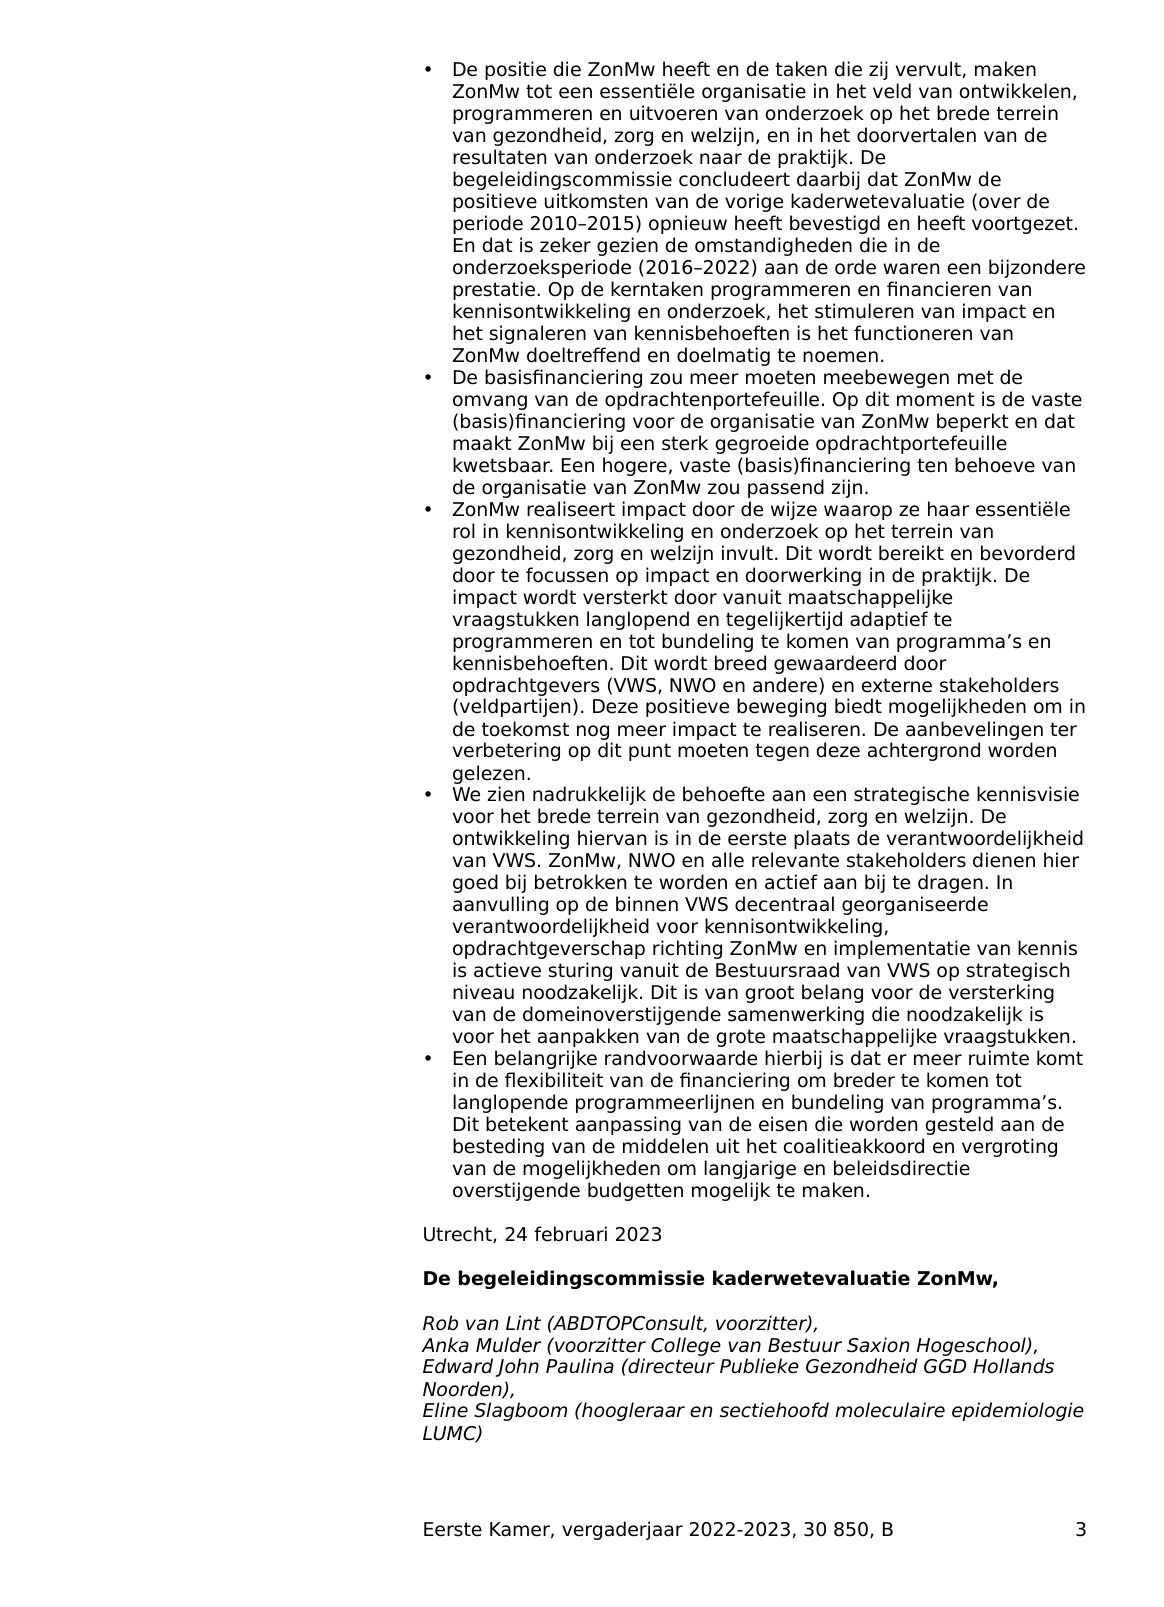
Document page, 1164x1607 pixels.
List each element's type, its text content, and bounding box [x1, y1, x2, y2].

text Edward John Paulina (directeur Publieke Gezondheid GGD Hollands Noorden), [422, 1356, 1087, 1400]
text Rob van Lint (ABDTOPConsult, voorzitter), [422, 1312, 1087, 1334]
text • Een belangrijke randvoorwaarde hierbij is dat er meer ruimte komt in de flexibiliteit van de financiering om breder te komen tot langlopende programmeerlijnen en bundeling van programma’s. Dit betekent aanpassing van de eisen die worden gesteld aan de besteding van de middelen uit het coalitieakkoord en vergroting van de mogelijkheden om langjarige en beleidsdirectie overstijgende budgetten mogelijk te maken. [422, 1048, 1087, 1202]
text • De positie die ZonMw heeft en de taken die zij vervult, maken ZonMw tot een essentiële organisatie in het veld van ontwikkelen, programmeren en uitvoeren van onderzoek op het brede terrein van gezondheid, zorg en welzijn, en in het doorvertalen van de resultaten van onderzoek naar de praktijk. De begeleidingscommissie concludeert daarbij dat ZonMw de positieve uitkomsten van de vorige kaderwetevaluatie (over de periode 2010–2015) opnieuw heeft bevestigd en heeft voortgezet. En dat is zeker gezien de omstandigheden die in de onderzoeksperiode (2016–2022) aan de orde waren een bijzondere prestatie. Op de kerntaken programmeren en financieren van kennisontwikkeling en onderzoek, het stimuleren van impact en het signaleren van kennisbehoeften is het functioneren van ZonMw doeltreffend en doelmatig te noemen. [422, 59, 1087, 367]
text • De basisfinanciering zou meer moeten meebewegen met de omvang van de opdrachtenportefeuille. Op dit moment is de vaste (basis)financiering voor de organisatie van ZonMw beperkt en dat maakt ZonMw bij een sterk gegroeide opdrachtportefeuille kwetsbaar. Een hogere, vaste (basis)financiering ten behoeve van de organisatie van ZonMw zou passend zijn. [422, 367, 1087, 499]
text Utrecht, 24 februari 2023 [422, 1224, 1087, 1246]
subtitle De begeleidingscommissie kaderwetevaluatie ZonMw, [422, 1268, 1087, 1290]
text • We zien nadrukkelijk de behoefte aan een strategische kennisvisie voor het brede terrein van gezondheid, zorg en welzijn. De ontwikkeling hiervan is in de eerste plaats de verantwoordelijkheid van VWS. ZonMw, NWO en alle relevante stakeholders dienen hier goed bij betrokken te worden en actief aan bij te dragen. In aanvulling op de binnen VWS decentraal georganiseerde verantwoordelijkheid voor kennisontwikkeling, opdrachtgeverschap richting ZonMw en implementatie van kennis is actieve sturing vanuit de Bestuursraad van VWS op strategisch niveau noodzakelijk. Dit is van groot belang voor de versterking van de domeinoverstijgende samenwerking die noodzakelijk is voor het aanpakken van de grote maatschappelijke vraagstukken. [422, 784, 1087, 1048]
text Anka Mulder (voorzitter College van Bestuur Saxion Hogeschool), [422, 1334, 1087, 1356]
text • ZonMw realiseert impact door de wijze waarop ze haar essentiële rol in kennisontwikkeling en onderzoek op het terrein van gezondheid, zorg en welzijn invult. Dit wordt bereikt en bevorderd door te focussen op impact en doorwerking in de praktijk. De impact wordt versterkt door vanuit maatschappelijke vraagstukken langlopend en tegelijkertijd adaptief te programmeren en tot bundeling te komen van programma’s en kennisbehoeften. Dit wordt breed gewaardeerd door opdrachtgevers (VWS, NWO en andere) en externe stakeholders (veldpartijen). Deze positieve beweging biedt mogelijkheden om in de toekomst nog meer impact te realiseren. De aanbevelingen ter verbetering op dit punt moeten tegen deze achtergrond worden gelezen. [422, 499, 1087, 784]
text Eline Slagboom (hoogleraar en sectiehoofd moleculaire epidemiologie LUMC) [422, 1400, 1087, 1444]
